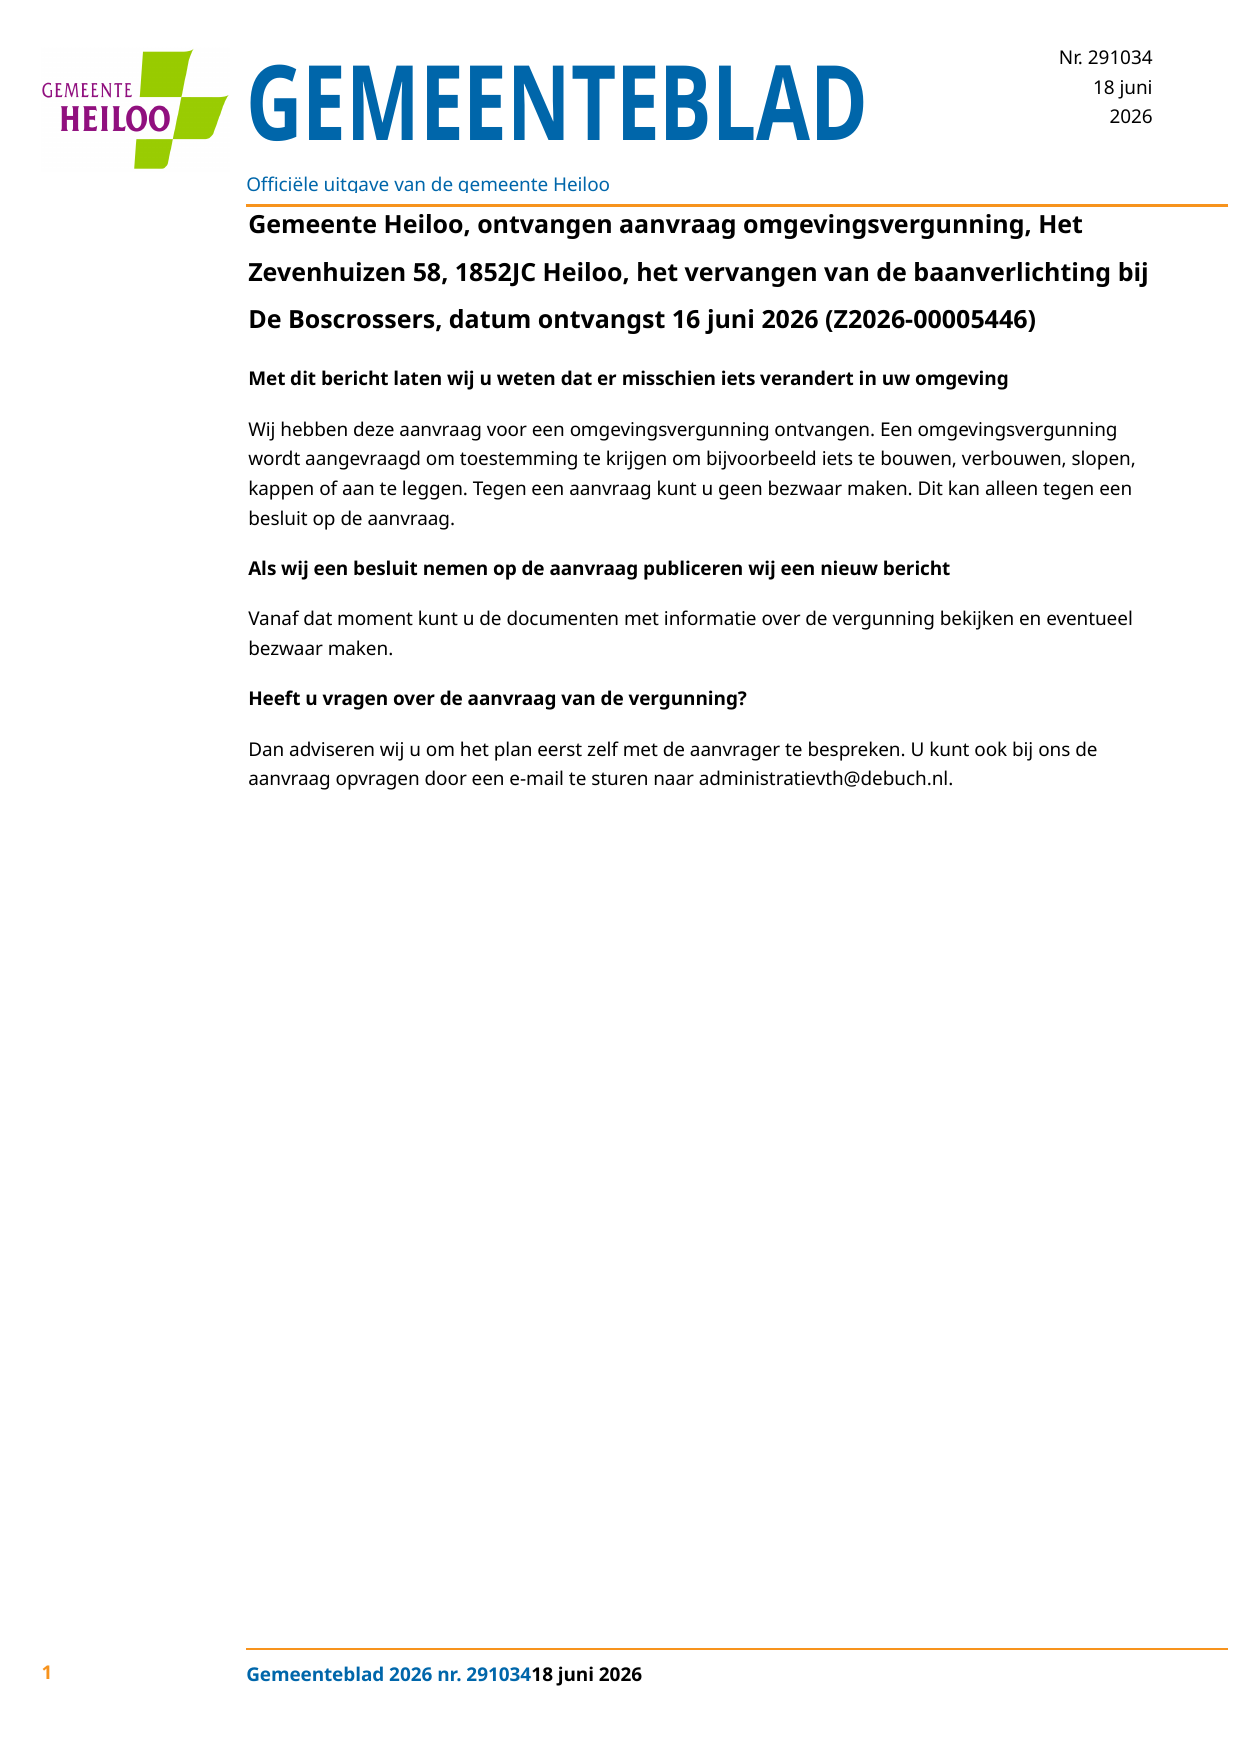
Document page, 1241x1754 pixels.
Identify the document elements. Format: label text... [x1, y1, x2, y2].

text Met dit bericht laten wij u weten dat er misschien iets verandert in uw omgeving [248, 366, 1152, 391]
text Gemeente Heiloo, ontvangen aanvraag omgevingsvergunning, Het Zevenhuizen 58, 1852JC Heiloo, het vervangen van de baanverlichting bij De Boscrossers, datum ontvangst 16 juni 2026 (Z2026-00005446) [248, 207, 1152, 336]
text Heeft u vragen over de aanvraag van de vergunning? [248, 686, 1152, 711]
picture [41, 47, 231, 172]
text Als wij een besluit nemen op de aanvraag publiceren wij een nieuw bericht [248, 555, 1152, 581]
text Vanaf dat moment kunt u de documenten met informatie over de vergunning bekijken en eventueel bezwaar maken. [248, 606, 1152, 661]
text Wij hebben deze aanvraag voor een omgevingsvergunning ontvangen. Een omgevingsvergunning wordt aangevraagd om toestemming te krijgen om bijvoorbeeld iets te bouwen, verbouwen, slopen, kappen of aan te leggen. Tegen een aanvraag kunt u geen bezwaar maken. Dit kan alleen tegen een besluit op de aanvraag. [248, 416, 1152, 530]
text Dan adviseren wij u om het plan eerst zelf met de aanvrager te bespreken. U kunt ook bij ons de aanvraag opvragen door een e-mail te sturen naar administratievth@debuch.nl. [248, 736, 1152, 791]
